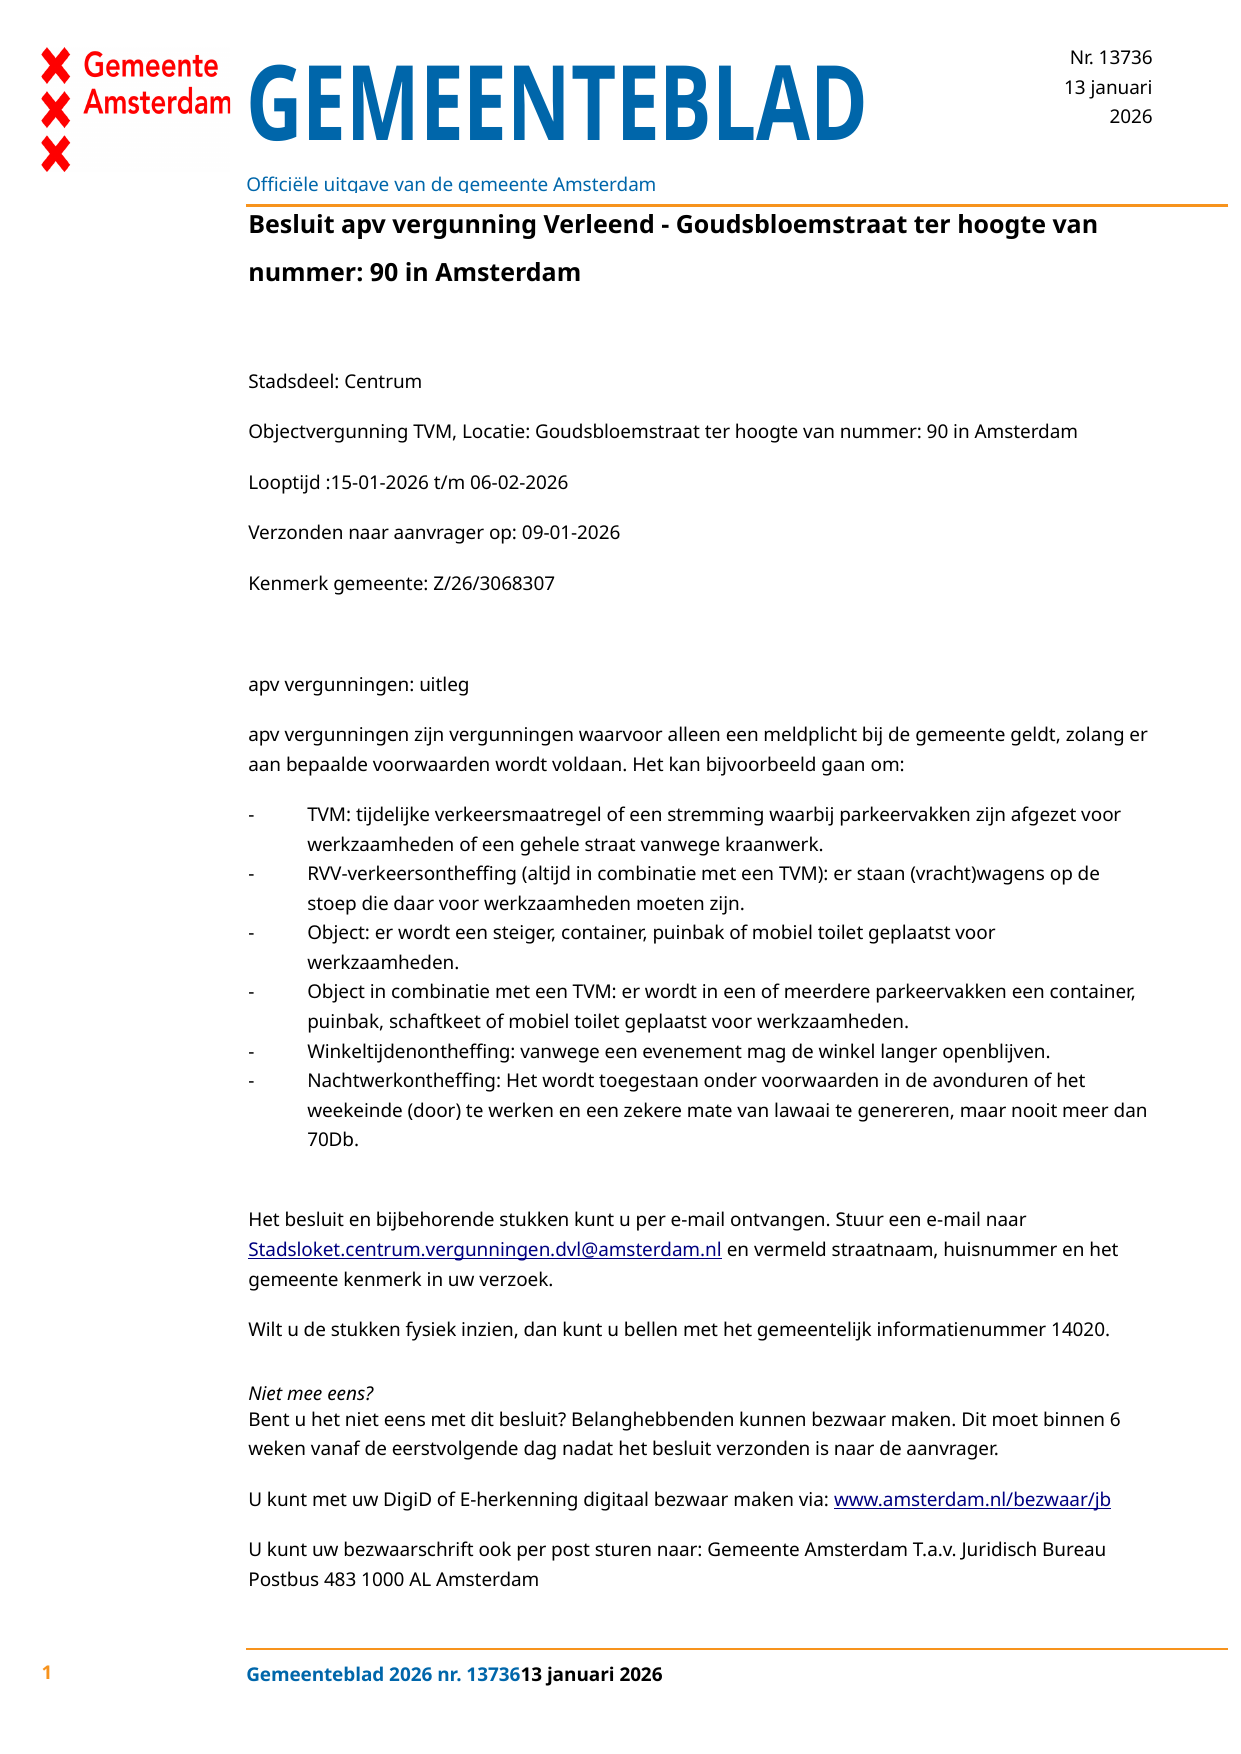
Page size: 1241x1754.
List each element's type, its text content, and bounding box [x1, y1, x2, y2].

text Het besluit en bijbehorende stukken kunt u per e-mail ontvangen. Stuur een e-mail naar Stadsloket.centrum.vergunningen.dvl@amsterdam.nl en vermeld straatnaam, huisnummer en het gemeente kenmerk in uw verzoek. [248, 1207, 1152, 1292]
text Looptijd :15-01-2026 t/m 06-02-2026 [248, 469, 1152, 495]
text U kunt met uw DigiD of E-herkenning digitaal bezwaar maken via: www.amsterdam.nl/bezwaar/jb [248, 1486, 1152, 1512]
text Verzonden naar aanvrager op: 09-01-2026 [248, 519, 1152, 545]
text apv vergunningen zijn vergunningen waarvoor alleen een meldplicht bij de gemeente geldt, zolang er aan bepaalde voorwaarden wordt voldaan. Het kan bijvoorbeeld gaan om: [248, 721, 1152, 777]
picture [41, 47, 231, 172]
list Winkeltijdenontheffing: vanwege een evenement mag de winkel langer openblijven. [248, 1038, 1152, 1064]
text apv vergunningen: uitleg [248, 671, 1152, 697]
text Niet mee eens? [248, 1380, 1152, 1406]
text Stadsdeel: Centrum [248, 368, 1152, 394]
text Objectvergunning TVM, Locatie: Goudsbloemstraat ter hoogte van nummer: 90 in Amsterdam [248, 419, 1152, 444]
list TVM: tijdelijke verkeersmaatregel of een stremming waarbij parkeervakken zijn afgezet voor werkzaamheden of een gehele straat vanwege kraanwerk. [248, 801, 1152, 857]
text Bent u het niet eens met dit besluit? Belanghebbenden kunnen bezwaar maken. Dit moet binnen 6 weken vanaf de eerstvolgende dag nadat het besluit verzonden is naar de aanvrager. [248, 1406, 1152, 1461]
text Besluit apv vergunning Verleend - Goudsbloemstraat ter hoogte van nummer: 90 in Amsterdam [248, 207, 1152, 288]
list Object: er wordt een steiger, container, puinbak of mobiel toilet geplaatst voor werkzaamheden. [248, 919, 1152, 975]
text Wilt u de stukken fysiek inzien, dan kunt u bellen met het gemeentelijk informatienummer 14020. [248, 1316, 1152, 1342]
list RVV-verkeersontheffing (altijd in combinatie met een TVM): er staan (vracht)wagens op de stoep die daar voor werkzaamheden moeten zijn. [248, 860, 1152, 916]
text U kunt uw bezwaarschrift ook per post sturen naar: Gemeente Amsterdam T.a.v. Juridisch Bureau Postbus 483 1000 AL Amsterdam [248, 1536, 1152, 1592]
list Nachtwerkontheffing: Het wordt toegestaan onder voorwaarden in de avonduren of het weekeinde (door) te werken en een zekere mate van lawaai te genereren, maar nooit meer dan 70Db. [248, 1067, 1152, 1152]
text Kenmerk gemeente: Z/26/3068307 [248, 570, 1152, 596]
list Object in combinatie met een TVM: er wordt in een of meerdere parkeervakken een container, puinbak, schaftkeet of mobiel toilet geplaatst voor werkzaamheden. [248, 979, 1152, 1034]
